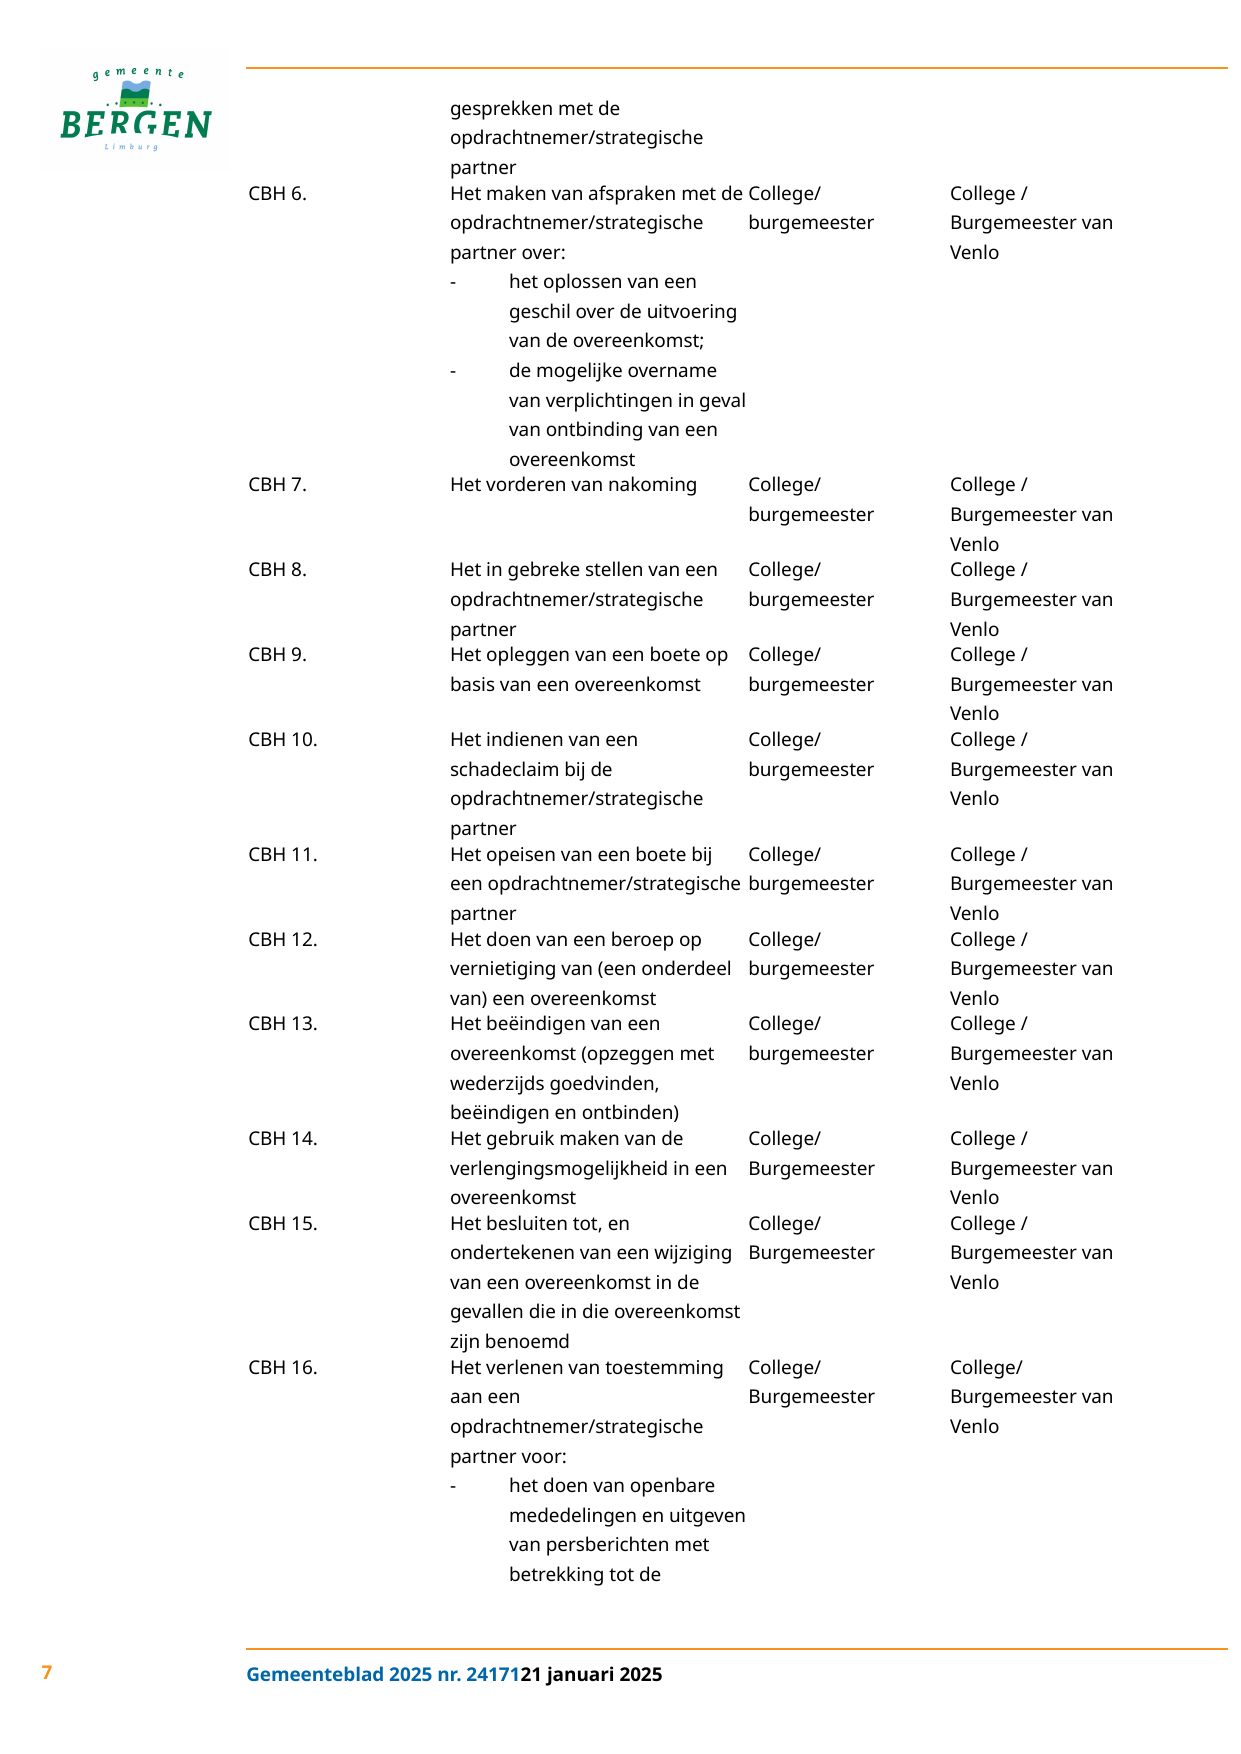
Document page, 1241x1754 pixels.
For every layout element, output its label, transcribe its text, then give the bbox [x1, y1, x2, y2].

table_cell Het gebruik maken van de verlengingsmogelijkheid in een overeenkomst [450, 1125, 748, 1210]
table_cell College/ burgemeester [748, 726, 950, 841]
picture [41, 47, 231, 172]
table_cell College/ burgemeester [748, 926, 950, 1011]
table_cell Het beëindigen van een overeenkomst (opzeggen met wederzijds goedvinden, beëindigen en ontbinden) [450, 1011, 748, 1125]
table_cell College/ Burgemeester [748, 1354, 950, 1587]
table_cell [950, 95, 1152, 180]
table_cell Het indienen van een schadeclaim bij de opdrachtnemer/strategische partner [450, 726, 748, 841]
table_cell CBH 15. [248, 1210, 450, 1354]
table_cell College / Burgemeester van Venlo [950, 1011, 1152, 1125]
table_cell CBH 8. [248, 557, 450, 641]
table_cell College/ Burgemeester van Venlo [950, 1354, 1152, 1587]
table_cell [748, 95, 950, 180]
table_cell Het in gebreke stellen van een opdrachtnemer/strategische partner [450, 557, 748, 641]
table_cell Het opleggen van een boete op basis van een overeenkomst [450, 641, 748, 726]
table_cell Het verlenen van toestemming aan een opdrachtnemer/strategische partner voor: het doen van openbare mededelingen en uitgeven van persberichten met betrekking tot de [450, 1354, 748, 1587]
table_cell College / Burgemeester van Venlo [950, 726, 1152, 841]
table_cell gesprekken met de opdrachtnemer/strategische partner [450, 95, 748, 180]
table_cell College / Burgemeester van Venlo [950, 926, 1152, 1011]
table_cell CBH 12. [248, 926, 450, 1011]
table_cell College / Burgemeester van Venlo [950, 641, 1152, 726]
table_cell College/ Burgemeester [748, 1125, 950, 1210]
table_cell College/ burgemeester [748, 1011, 950, 1125]
table_cell Het opeisen van een boete bij een opdrachtnemer/strategische partner [450, 841, 748, 926]
table_cell College/ burgemeester [748, 557, 950, 641]
table_cell Het vorderen van nakoming [450, 472, 748, 557]
table_cell College / Burgemeester van Venlo [950, 1210, 1152, 1354]
table_cell Het doen van een beroep op vernietiging van (een onderdeel van) een overeenkomst [450, 926, 748, 1011]
table_cell College/ burgemeester [748, 180, 950, 472]
table_cell College / Burgemeester van Venlo [950, 1125, 1152, 1210]
table_cell [248, 95, 450, 180]
table_cell CBH 13. [248, 1011, 450, 1125]
table_cell CBH 7. [248, 472, 450, 557]
table_cell CBH 16. [248, 1354, 450, 1587]
table_cell CBH 14. [248, 1125, 450, 1210]
table_cell College / Burgemeester van Venlo [950, 557, 1152, 641]
table_cell College/ burgemeester [748, 841, 950, 926]
table_cell CBH 6. [248, 180, 450, 472]
table_cell College/ burgemeester [748, 641, 950, 726]
table_cell College / Burgemeester van Venlo [950, 180, 1152, 472]
table_cell CBH 11. [248, 841, 450, 926]
table_cell College / Burgemeester van Venlo [950, 472, 1152, 557]
table_cell Het besluiten tot, en ondertekenen van een wijziging van een overeenkomst in de gevallen die in die overeenkomst zijn benoemd [450, 1210, 748, 1354]
table_cell Het maken van afspraken met de opdrachtnemer/strategische partner over: het oplossen van een geschil over de uitvoering van de overeenkomst; de mogelijke overname van verplichtingen in geval van ontbinding van een overeenkomst [450, 180, 748, 472]
table_cell College / Burgemeester van Venlo [950, 841, 1152, 926]
table_cell College/ Burgemeester [748, 1210, 950, 1354]
table_cell CBH 9. [248, 641, 450, 726]
table_cell College/ burgemeester [748, 472, 950, 557]
table_cell CBH 10. [248, 726, 450, 841]
